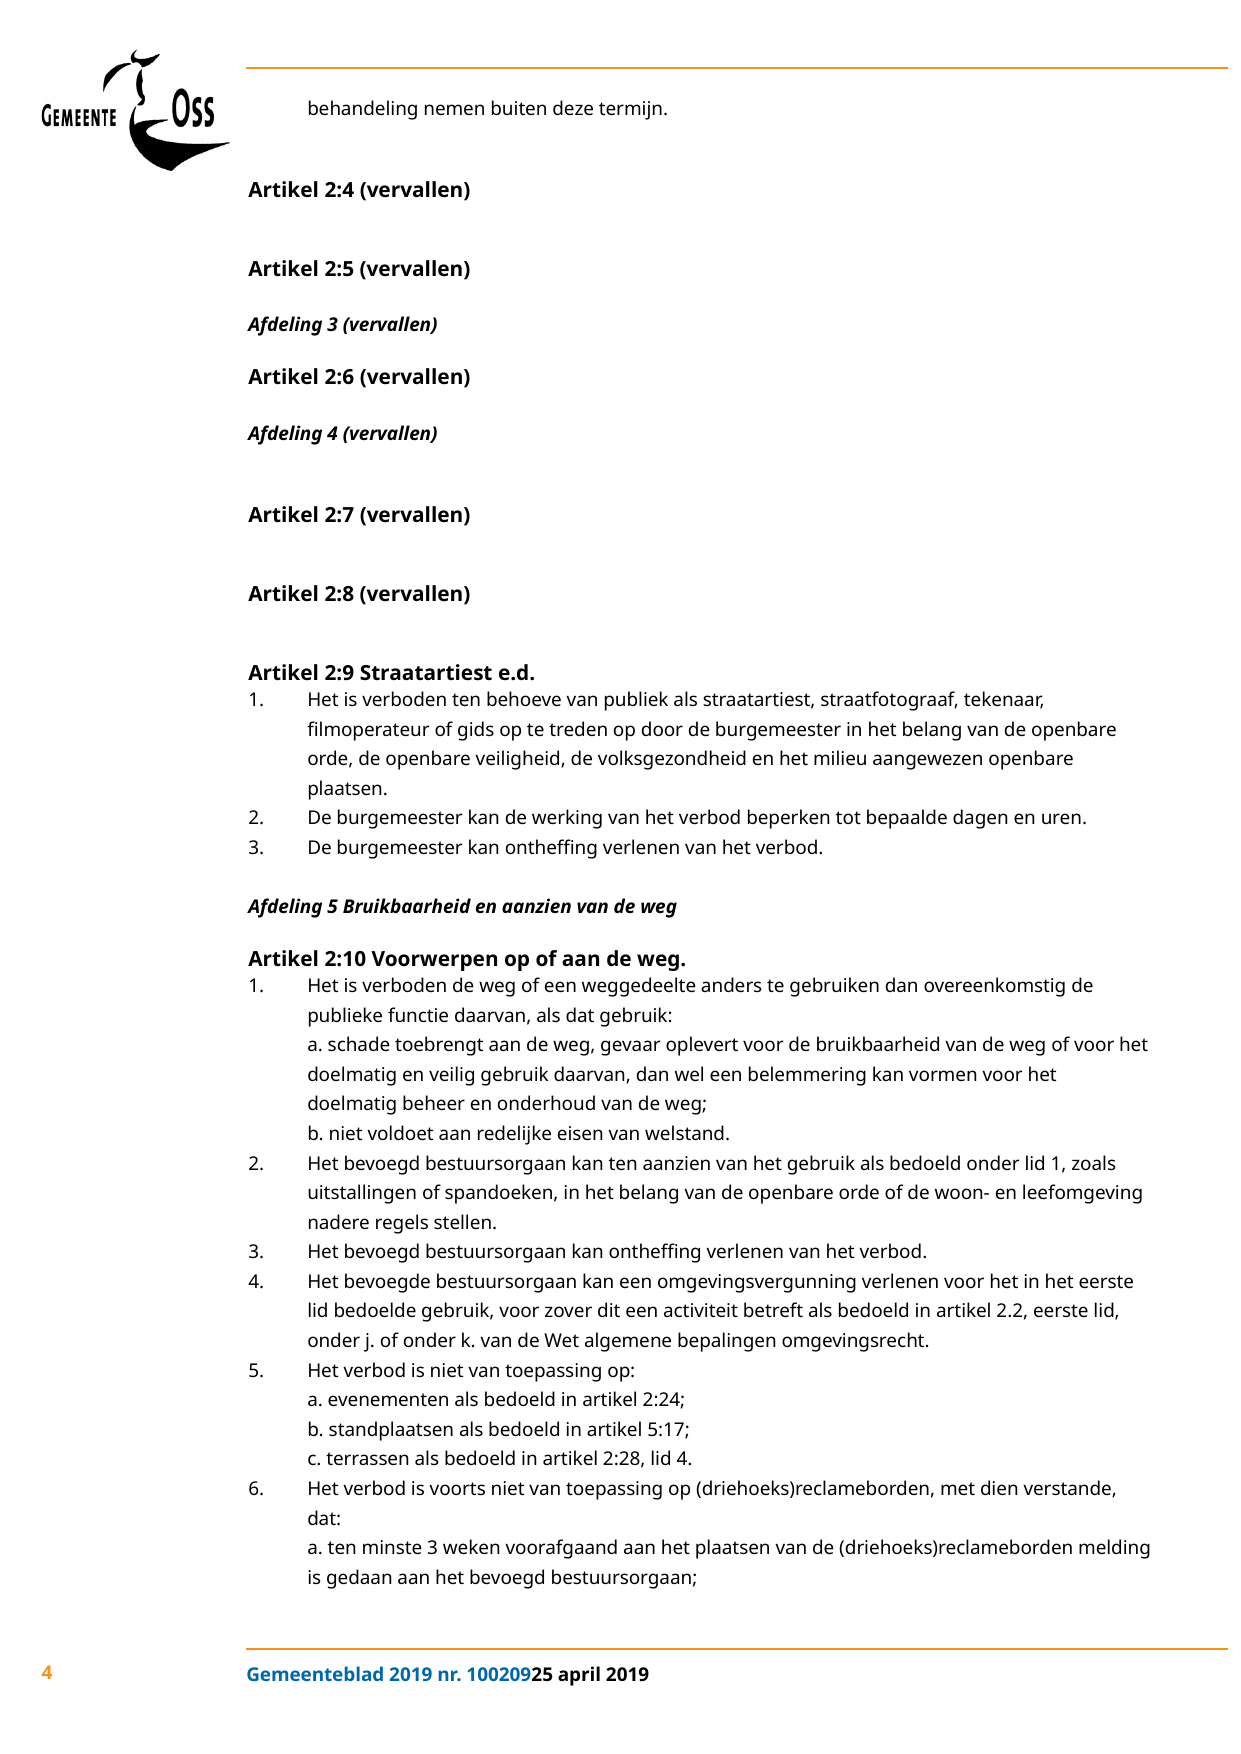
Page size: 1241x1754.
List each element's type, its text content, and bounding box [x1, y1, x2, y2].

list a. schade toebrengt aan de weg, gevaar oplevert voor de bruikbaarheid van de weg of voor het doelmatig en veilig gebruik daarvan, dan wel een belemmering kan vormen voor het doelmatig beheer en onderhoud van de weg; [248, 1031, 1152, 1116]
text Artikel 2:8 (vervallen) [248, 579, 1152, 607]
list behandeling nemen buiten deze termijn. [248, 95, 1152, 121]
list a. ten minste 3 weken voorafgaand aan het plaatsen van de (driehoeks)reclameborden melding is gedaan aan het bevoegd bestuursorgaan; [248, 1534, 1152, 1589]
list a. evenementen als bedoeld in artikel 2:24; [248, 1386, 1152, 1412]
list c. terrassen als bedoeld in artikel 2:28, lid 4. [248, 1446, 1152, 1471]
text Afdeling 4 (vervallen) [248, 420, 1152, 446]
picture [41, 47, 231, 172]
list Het bevoegd bestuursorgaan kan ontheffing verlenen van het verbod. [248, 1238, 1152, 1264]
list b. niet voldoet aan redelijke eisen van welstand. [248, 1120, 1152, 1146]
text Artikel 2:9 Straatartiest e.d. [248, 658, 1152, 686]
text Afdeling 3 (vervallen) [248, 312, 1152, 337]
list Het bevoegde bestuursorgaan kan een omgevingsvergunning verlenen voor het in het eerste lid bedoelde gebruik, voor zover dit een activiteit betreft als bedoeld in artikel 2.2, eerste lid, onder j. of onder k. van de Wet algemene bepalingen omgevingsrecht. [248, 1268, 1152, 1353]
text Artikel 2:5 (vervallen) [248, 254, 1152, 282]
text Artikel 2:6 (vervallen) [248, 362, 1152, 391]
list Het is verboden de weg of een weggedeelte anders te gebruiken dan overeenkomstig de publieke functie daarvan, als dat gebruik: [248, 972, 1152, 1027]
list Het verbod is voorts niet van toepassing op (driehoeks)reclameborden, met dien verstande, dat: [248, 1475, 1152, 1530]
text Artikel 2:10 Voorwerpen op of aan de weg. [248, 944, 1152, 972]
list Het verbod is niet van toepassing op: [248, 1357, 1152, 1382]
list Het is verboden ten behoeve van publiek als straatartiest, straatfotograaf, tekenaar, filmoperateur of gids op te treden op door de burgemeester in het belang van de openbare orde, de openbare veiligheid, de volksgezondheid en het milieu aangewezen openbare plaatsen. [248, 686, 1152, 801]
text Afdeling 5 Bruikbaarheid en aanzien van de weg [248, 893, 1152, 919]
list Het bevoegd bestuursorgaan kan ten aanzien van het gebruik als bedoeld onder lid 1, zoals uitstallingen of spandoeken, in het belang van de openbare orde of de woon- en leefomgeving nadere regels stellen. [248, 1150, 1152, 1234]
text Artikel 2:7 (vervallen) [248, 500, 1152, 528]
text Artikel 2:4 (vervallen) [248, 175, 1152, 203]
list De burgemeester kan ontheffing verlenen van het verbod. [248, 834, 1152, 860]
list b. standplaatsen als bedoeld in artikel 5:17; [248, 1416, 1152, 1442]
list De burgemeester kan de werking van het verbod beperken tot bepaalde dagen en uren. [248, 804, 1152, 830]
